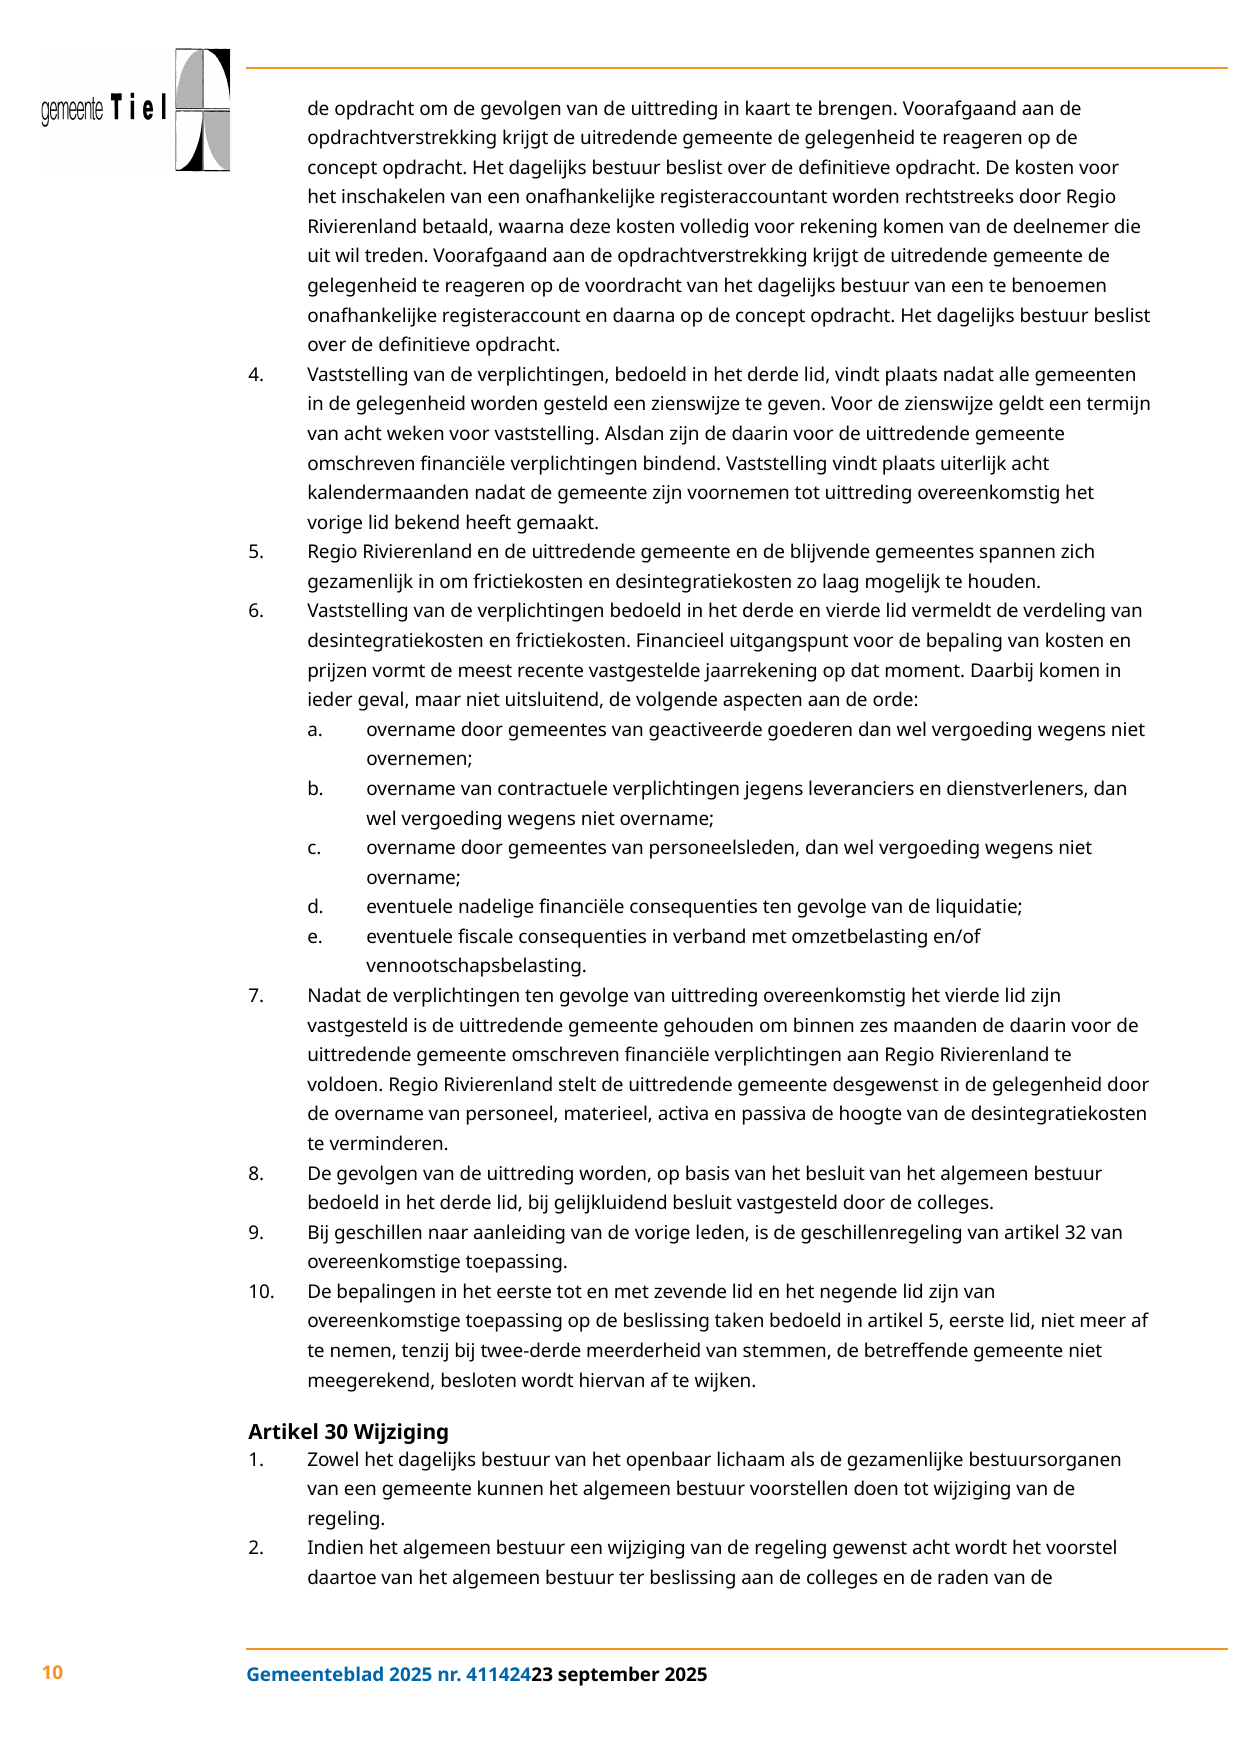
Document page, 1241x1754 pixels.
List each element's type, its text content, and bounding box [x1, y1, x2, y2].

list Vaststelling van de verplichtingen bedoeld in het derde en vierde lid vermeldt de verdeling van desintegratiekosten en frictiekosten. Financieel uitgangspunt voor de bepaling van kosten en prijzen vormt de meest recente vastgestelde jaarrekening op dat moment. Daarbij komen in ieder geval, maar niet uitsluitend, de volgende aspecten aan de orde: [248, 598, 1152, 712]
picture [41, 47, 231, 172]
list Regio Rivierenland en de uittredende gemeente en de blijvende gemeentes spannen zich gezamenlijk in om frictiekosten en desintegratiekosten zo laag mogelijk te houden. [248, 538, 1152, 594]
list De bepalingen in het eerste tot en met zevende lid en het negende lid zijn van overeenkomstige toepassing op de beslissing taken bedoeld in artikel 5, eerste lid, niet meer af te nemen, tenzij bij twee-derde meerderheid van stemmen, de betreffende gemeente niet meegerekend, besloten wordt hiervan af te wijken. [248, 1278, 1152, 1393]
list Vaststelling van de verplichtingen, bedoeld in het derde lid, vindt plaats nadat alle gemeenten in de gelegenheid worden gesteld een zienswijze te geven. Voor de zienswijze geldt een termijn van acht weken voor vaststelling. Alsdan zijn de daarin voor de uittredende gemeente omschreven financiële verplichtingen bindend. Vaststelling vindt plaats uiterlijk acht kalendermaanden nadat de gemeente zijn voornemen tot uittreding overeenkomstig het vorige lid bekend heeft gemaakt. [248, 361, 1152, 535]
list overname door gemeentes van geactiveerde goederen dan wel vergoeding wegens niet overnemen; [307, 716, 1152, 771]
list De gevolgen van de uittreding worden, op basis van het besluit van het algemeen bestuur bedoeld in het derde lid, bij gelijkluidend besluit vastgesteld door de colleges. [248, 1160, 1152, 1215]
text Artikel 30 Wijziging [248, 1417, 1152, 1446]
list eventuele fiscale consequenties in verband met omzetbelasting en/of vennootschapsbelasting. [307, 923, 1152, 978]
list overname van contractuele verplichtingen jegens leveranciers en dienstverleners, dan wel vergoeding wegens niet overname; [307, 775, 1152, 831]
list Zowel het dagelijks bestuur van het openbaar lichaam als de gezamenlijke bestuursorganen van een gemeente kunnen het algemeen bestuur voorstellen doen tot wijziging van de regeling. [248, 1446, 1152, 1531]
list overname door gemeentes van personeelsleden, dan wel vergoeding wegens niet overname; [307, 834, 1152, 890]
list eventuele nadelige financiële consequenties ten gevolge van de liquidatie; [307, 893, 1152, 919]
list de opdracht om de gevolgen van de uittreding in kaart te brengen. Voorafgaand aan de opdrachtverstrekking krijgt de uitredende gemeente de gelegenheid te reageren op de concept opdracht. Het dagelijks bestuur beslist over de definitieve opdracht. De kosten voor het inschakelen van een onafhankelijke registeraccountant worden rechtstreeks door Regio Rivierenland betaald, waarna deze kosten volledig voor rekening komen van de deelnemer die uit wil treden. Voorafgaand aan de opdrachtverstrekking krijgt de uitredende gemeente de gelegenheid te reageren op de voordracht van het dagelijks bestuur van een te benoemen onafhankelijke registeraccount en daarna op de concept opdracht. Het dagelijks bestuur beslist over de definitieve opdracht. [248, 95, 1152, 357]
list Indien het algemeen bestuur een wijziging van de regeling gewenst acht wordt het voorstel daartoe van het algemeen bestuur ter beslissing aan de colleges en de raden van de [248, 1534, 1152, 1590]
list Nadat de verplichtingen ten gevolge van uittreding overeenkomstig het vierde lid zijn vastgesteld is de uittredende gemeente gehouden om binnen zes maanden de daarin voor de uittredende gemeente omschreven financiële verplichtingen aan Regio Rivierenland te voldoen. Regio Rivierenland stelt de uittredende gemeente desgewenst in de gelegenheid door de overname van personeel, materieel, activa en passiva de hoogte van de desintegratiekosten te verminderen. [248, 982, 1152, 1156]
list Bij geschillen naar aanleiding van de vorige leden, is de geschillenregeling van artikel 32 van overeenkomstige toepassing. [248, 1219, 1152, 1274]
